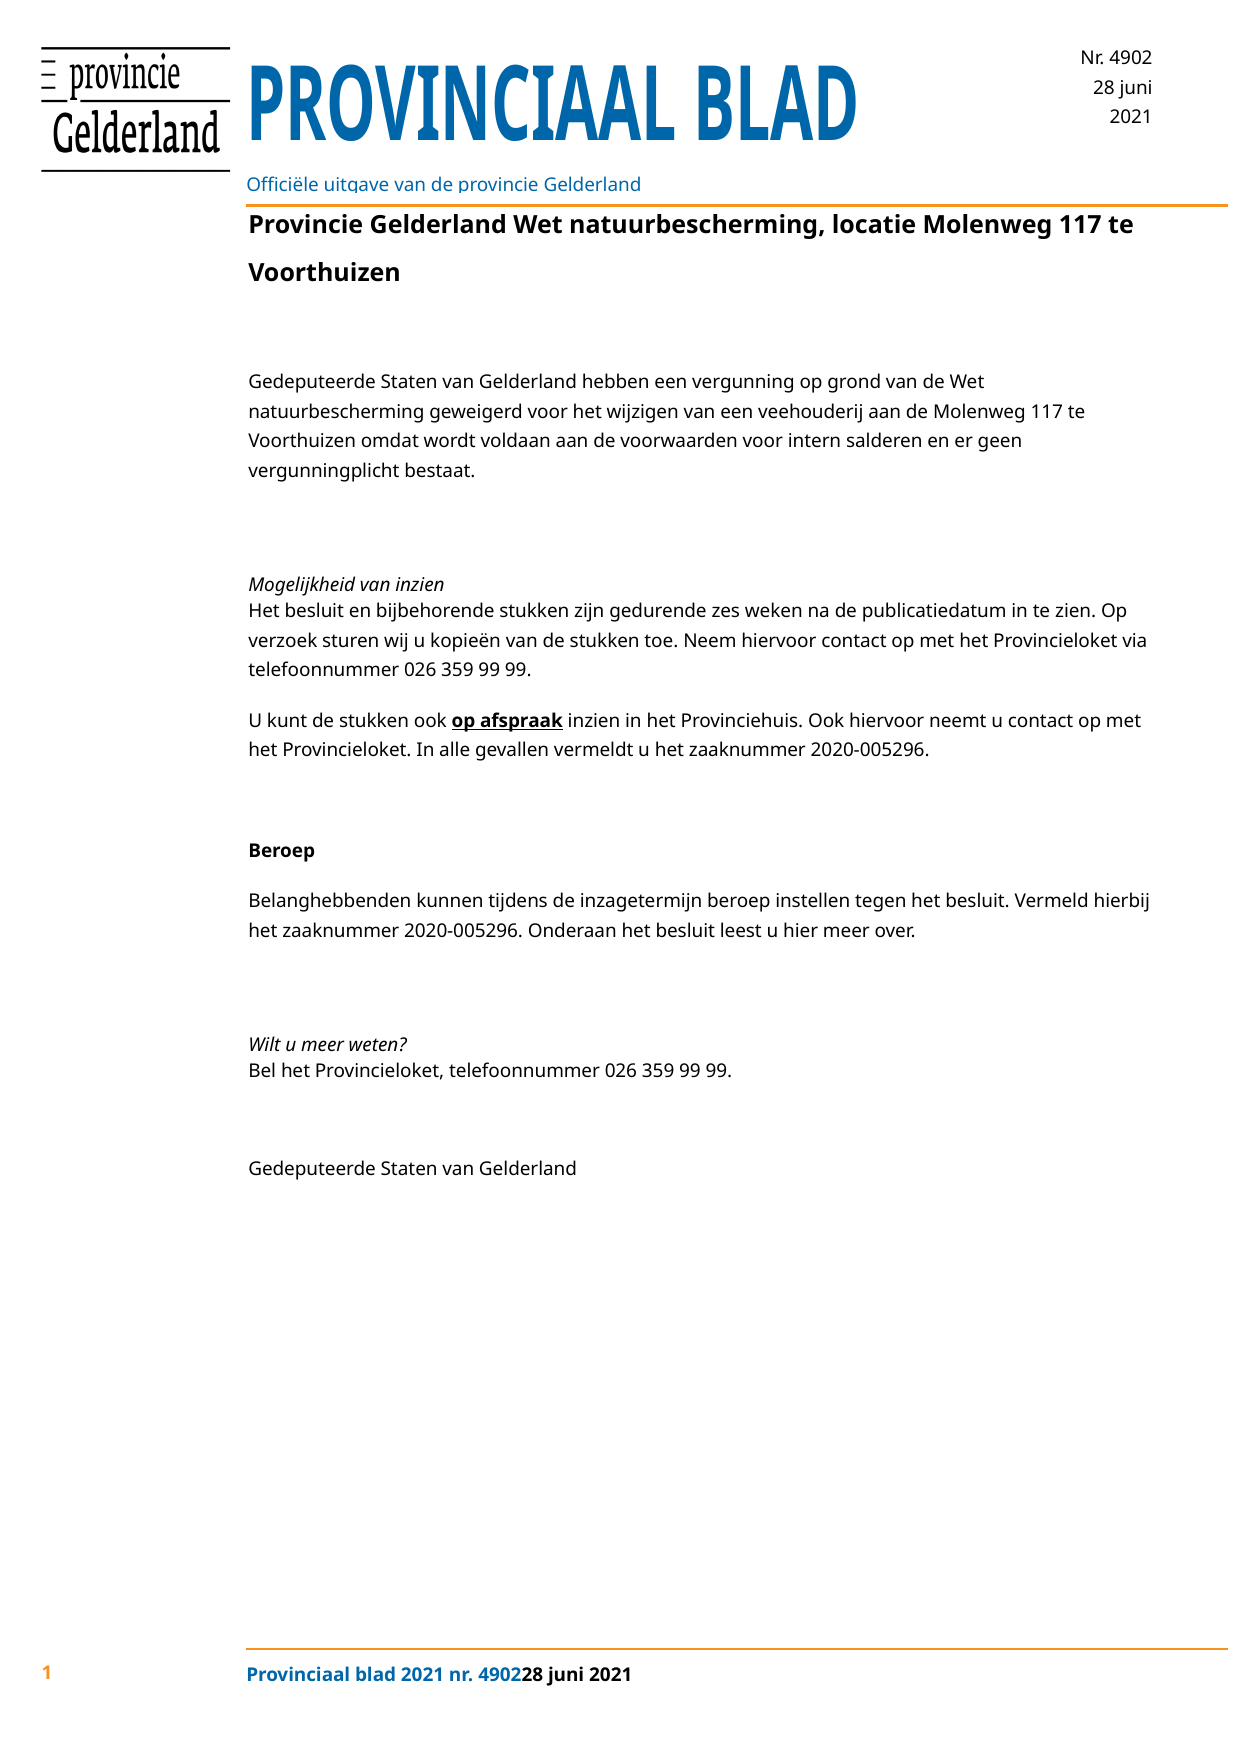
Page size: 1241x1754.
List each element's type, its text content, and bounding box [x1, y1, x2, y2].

text Wilt u meer weten? [248, 1032, 1152, 1057]
text Het besluit en bijbehorende stukken zijn gedurende zes weken na de publicatiedatum in te zien. Op verzoek sturen wij u kopieën van de stukken toe. Neem hiervoor contact op met het Provincieloket via telefoonnummer 026 359 99 99. [248, 597, 1152, 682]
text Mogelijkheid van inzien [248, 571, 1152, 597]
text Bel het Provincieloket, telefoonnummer 026 359 99 99. [248, 1057, 1152, 1083]
text Gedeputeerde Staten van Gelderland [248, 1156, 1152, 1181]
text Belanghebbenden kunnen tijdens de inzagetermijn beroep instellen tegen het besluit. Vermeld hierbij het zaaknummer 2020-005296. Onderaan het besluit leest u hier meer over. [248, 888, 1152, 943]
picture [41, 47, 231, 172]
text Beroep [248, 837, 1152, 863]
text U kunt de stukken ook op afspraak inzien in het Provinciehuis. Ook hiervoor neemt u contact op met het Provincieloket. In alle gevallen vermeldt u het zaaknummer 2020-005296. [248, 707, 1152, 762]
text Gedeputeerde Staten van Gelderland hebben een vergunning op grond van de Wet natuurbescherming geweigerd voor het wijzigen van een veehouderij aan de Molenweg 117 te Voorthuizen omdat wordt voldaan aan de voorwaarden voor intern salderen en er geen vergunningplicht bestaat. [248, 368, 1152, 483]
text Provincie Gelderland Wet natuurbescherming, locatie Molenweg 117 te Voorthuizen [248, 207, 1152, 288]
